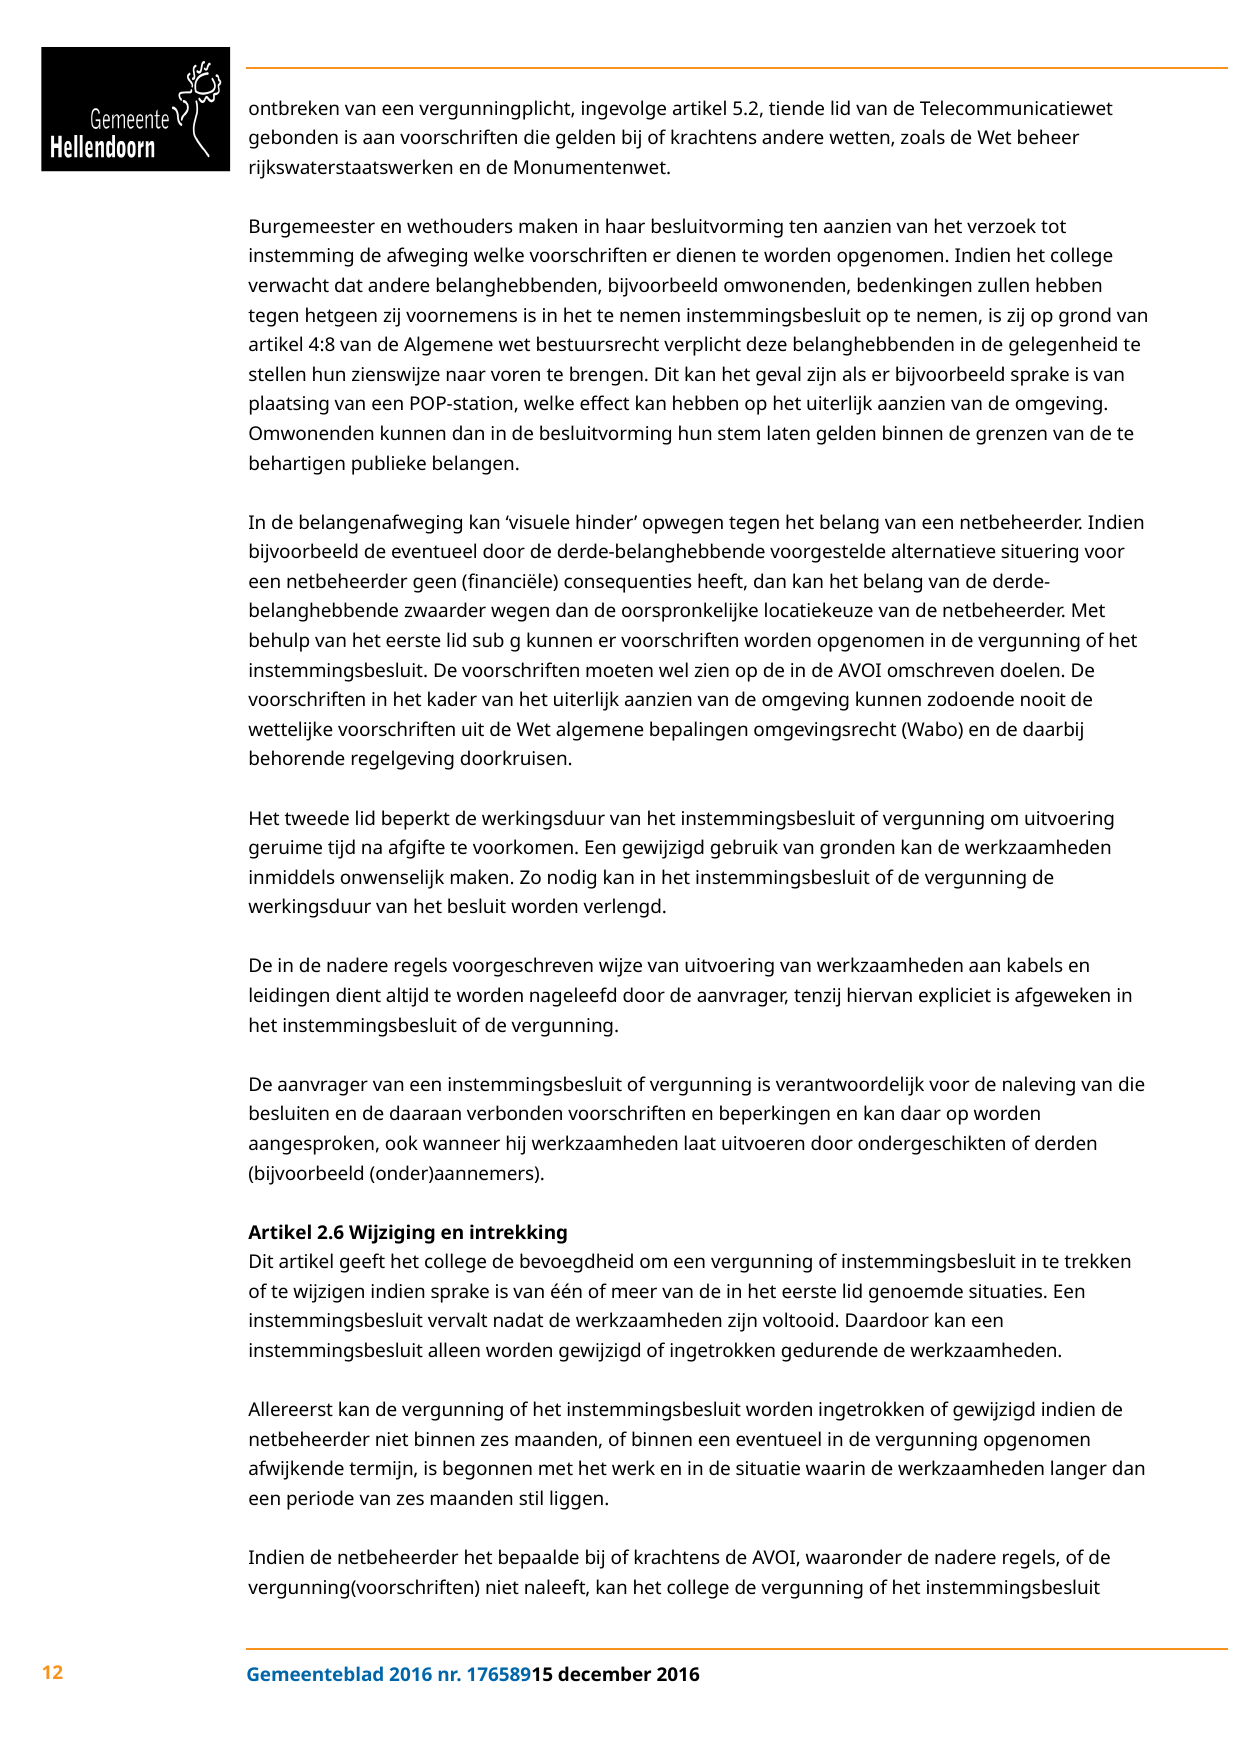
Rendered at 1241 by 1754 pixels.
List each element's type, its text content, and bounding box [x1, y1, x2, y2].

text In de belangenafweging kan ‘visuele hinder’ opwegen tegen het belang van een netbeheerder. Indien bijvoorbeeld de eventueel door de derde-belanghebbende voorgestelde alternatieve situering voor een netbeheerder geen (financiële) consequenties heeft, dan kan het belang van de derde-belanghebbende zwaarder wegen dan de oorspronkelijke locatiekeuze van de netbeheerder. Met behulp van het eerste lid sub g kunnen er voorschriften worden opgenomen in de vergunning of het instemmingsbesluit. De voorschriften moeten wel zien op de in de AVOI omschreven doelen. De voorschriften in het kader van het uiterlijk aanzien van de omgeving kunnen zodoende nooit de wettelijke voorschriften uit de Wet algemene bepalingen omgevingsrecht (Wabo) en de daarbij behorende regelgeving doorkruisen. [248, 509, 1152, 771]
text Dit artikel geeft het college de bevoegdheid om een vergunning of instemmingsbesluit in te trekken of te wijzigen indien sprake is van één of meer van de in het eerste lid genoemde situaties. Een instemmingsbesluit vervalt nadat de werkzaamheden zijn voltooid. Daardoor kan een instemmingsbesluit alleen worden gewijzigd of ingetrokken gedurende de werkzaamheden. [248, 1248, 1152, 1363]
picture [41, 47, 231, 172]
text Indien de netbeheerder het bepaalde bij of krachtens de AVOI, waaronder de nadere regels, of de vergunning(voorschriften) niet naleeft, kan het college de vergunning of het instemmingsbesluit [248, 1544, 1152, 1600]
text De aanvrager van een instemmingsbesluit of vergunning is verantwoordelijk voor de naleving van die besluiten en de daaraan verbonden voorschriften en beperkingen en kan daar op worden aangesproken, ook wanneer hij werkzaamheden laat uitvoeren door ondergeschikten of derden (bijvoorbeeld (onder)aannemers). [248, 1071, 1152, 1186]
text ontbreken van een vergunningplicht, ingevolge artikel 5.2, tiende lid van de Telecommunicatiewet gebonden is aan voorschriften die gelden bij of krachtens andere wetten, zoals de Wet beheer rijkswaterstaatswerken en de Monumentenwet. [248, 95, 1152, 180]
text Het tweede lid beperkt de werkingsduur van het instemmingsbesluit of vergunning om uitvoering geruime tijd na afgifte te voorkomen. Een gewijzigd gebruik van gronden kan de werkzaamheden inmiddels onwenselijk maken. Zo nodig kan in het instemmingsbesluit of de vergunning de werkingsduur van het besluit worden verlengd. [248, 805, 1152, 919]
text Allereerst kan de vergunning of het instemmingsbesluit worden ingetrokken of gewijzigd indien de netbeheerder niet binnen zes maanden, of binnen een eventueel in de vergunning opgenomen afwijkende termijn, is begonnen met het werk en in de situatie waarin de werkzaamheden langer dan een periode van zes maanden stil liggen. [248, 1396, 1152, 1511]
text Burgemeester en wethouders maken in haar besluitvorming ten aanzien van het verzoek tot instemming de afweging welke voorschriften er dienen te worden opgenomen. Indien het college verwacht dat andere belanghebbenden, bijvoorbeeld omwonenden, bedenkingen zullen hebben tegen hetgeen zij voornemens is in het te nemen instemmingsbesluit op te nemen, is zij op grond van artikel 4:8 van de Algemene wet bestuursrecht verplicht deze belanghebbenden in de gelegenheid te stellen hun zienswijze naar voren te brengen. Dit kan het geval zijn als er bijvoorbeeld sprake is van plaatsing van een POP-station, welke effect kan hebben op het uiterlijk aanzien van de omgeving. Omwonenden kunnen dan in de besluitvorming hun stem laten gelden binnen de grenzen van de te behartigen publieke belangen. [248, 213, 1152, 476]
text Artikel 2.6 Wijziging en intrekking [248, 1219, 1152, 1245]
text De in de nadere regels voorgeschreven wijze van uitvoering van werkzaamheden aan kabels en leidingen dient altijd te worden nageleefd door de aanvrager, tenzij hiervan expliciet is afgeweken in het instemmingsbesluit of de vergunning. [248, 953, 1152, 1038]
